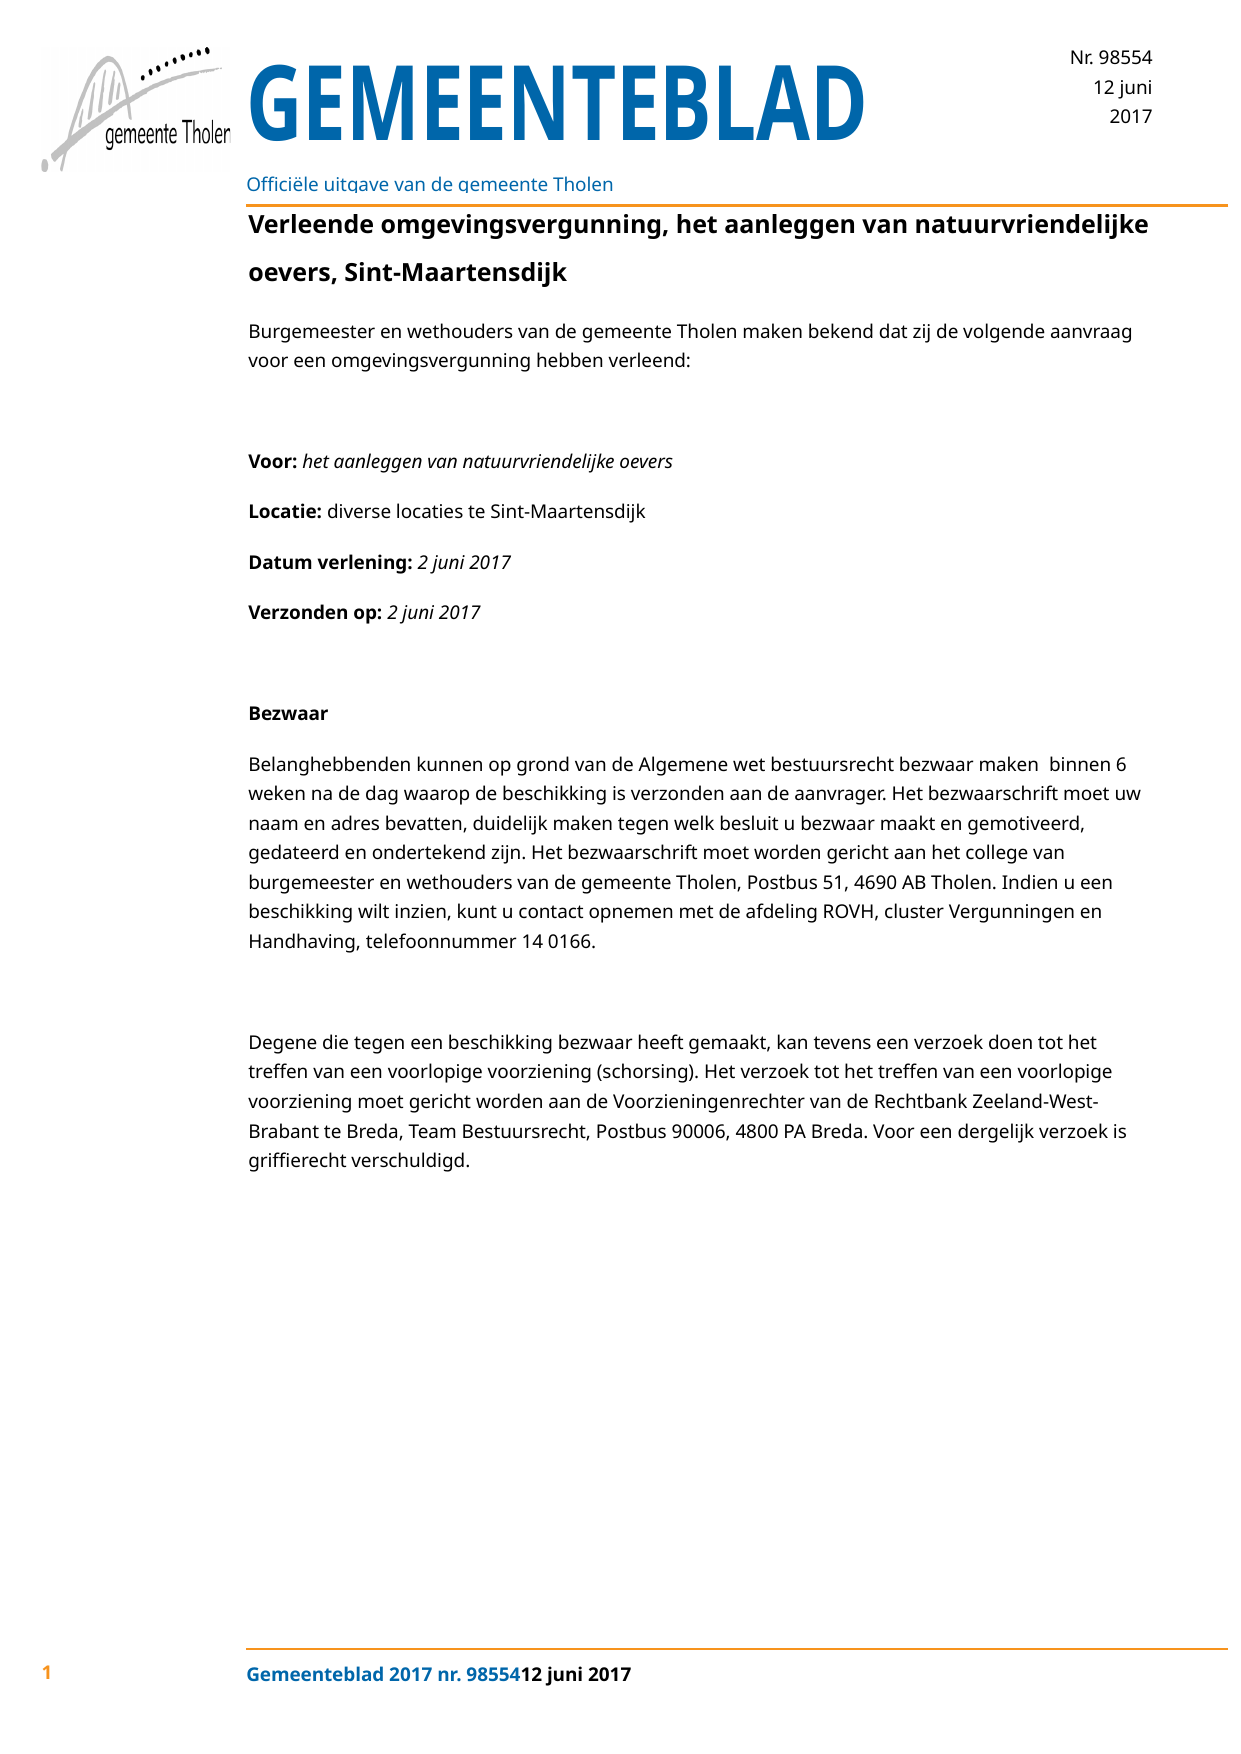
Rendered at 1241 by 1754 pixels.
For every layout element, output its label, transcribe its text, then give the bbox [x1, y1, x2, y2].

text Belanghebbenden kunnen op grond van de Algemene wet bestuursrecht bezwaar maken binnen 6 weken na de dag waarop de beschikking is verzonden aan de aanvrager. Het bezwaarschrift moet uw naam en adres bevatten, duidelijk maken tegen welk besluit u bezwaar maakt en gemotiveerd, gedateerd en ondertekend zijn. Het bezwaarschrift moet worden gericht aan het college van burgemeester en wethouders van de gemeente Tholen, Postbus 51, 4690 AB Tholen. Indien u een beschikking wilt inzien, kunt u contact opnemen met de afdeling ROVH, cluster Vergunningen en Handhaving, telefoonnummer 14 0166. [248, 751, 1152, 954]
text Datum verlening: 2 juni 2017 [248, 549, 1152, 575]
text Verleende omgevingsvergunning, het aanleggen van natuurvriendelijke oevers, Sint-Maartensdijk [248, 207, 1152, 288]
text Verzonden op: 2 juni 2017 [248, 599, 1152, 625]
text Locatie: diverse locaties te Sint-Maartensdijk [248, 499, 1152, 524]
text Voor: het aanleggen van natuurvriendelijke oevers [248, 448, 1152, 474]
text Burgemeester en wethouders van de gemeente Tholen maken bekend dat zij de volgende aanvraag voor een omgevingsvergunning hebben verleend: [248, 318, 1152, 373]
text Degene die tegen een beschikking bezwaar heeft gemaakt, kan tevens een verzoek doen tot het treffen van een voorlopige voorziening (schorsing). Het verzoek tot het treffen van een voorlopige voorziening moet gericht worden aan de Voorzieningenrechter van de Rechtbank Zeeland-West-Brabant te Breda, Team Bestuursrecht, Postbus 90006, 4800 PA Breda. Voor een dergelijk verzoek is griffierecht verschuldigd. [248, 1029, 1152, 1173]
text Bezwaar [248, 700, 1152, 726]
picture [41, 47, 231, 172]
